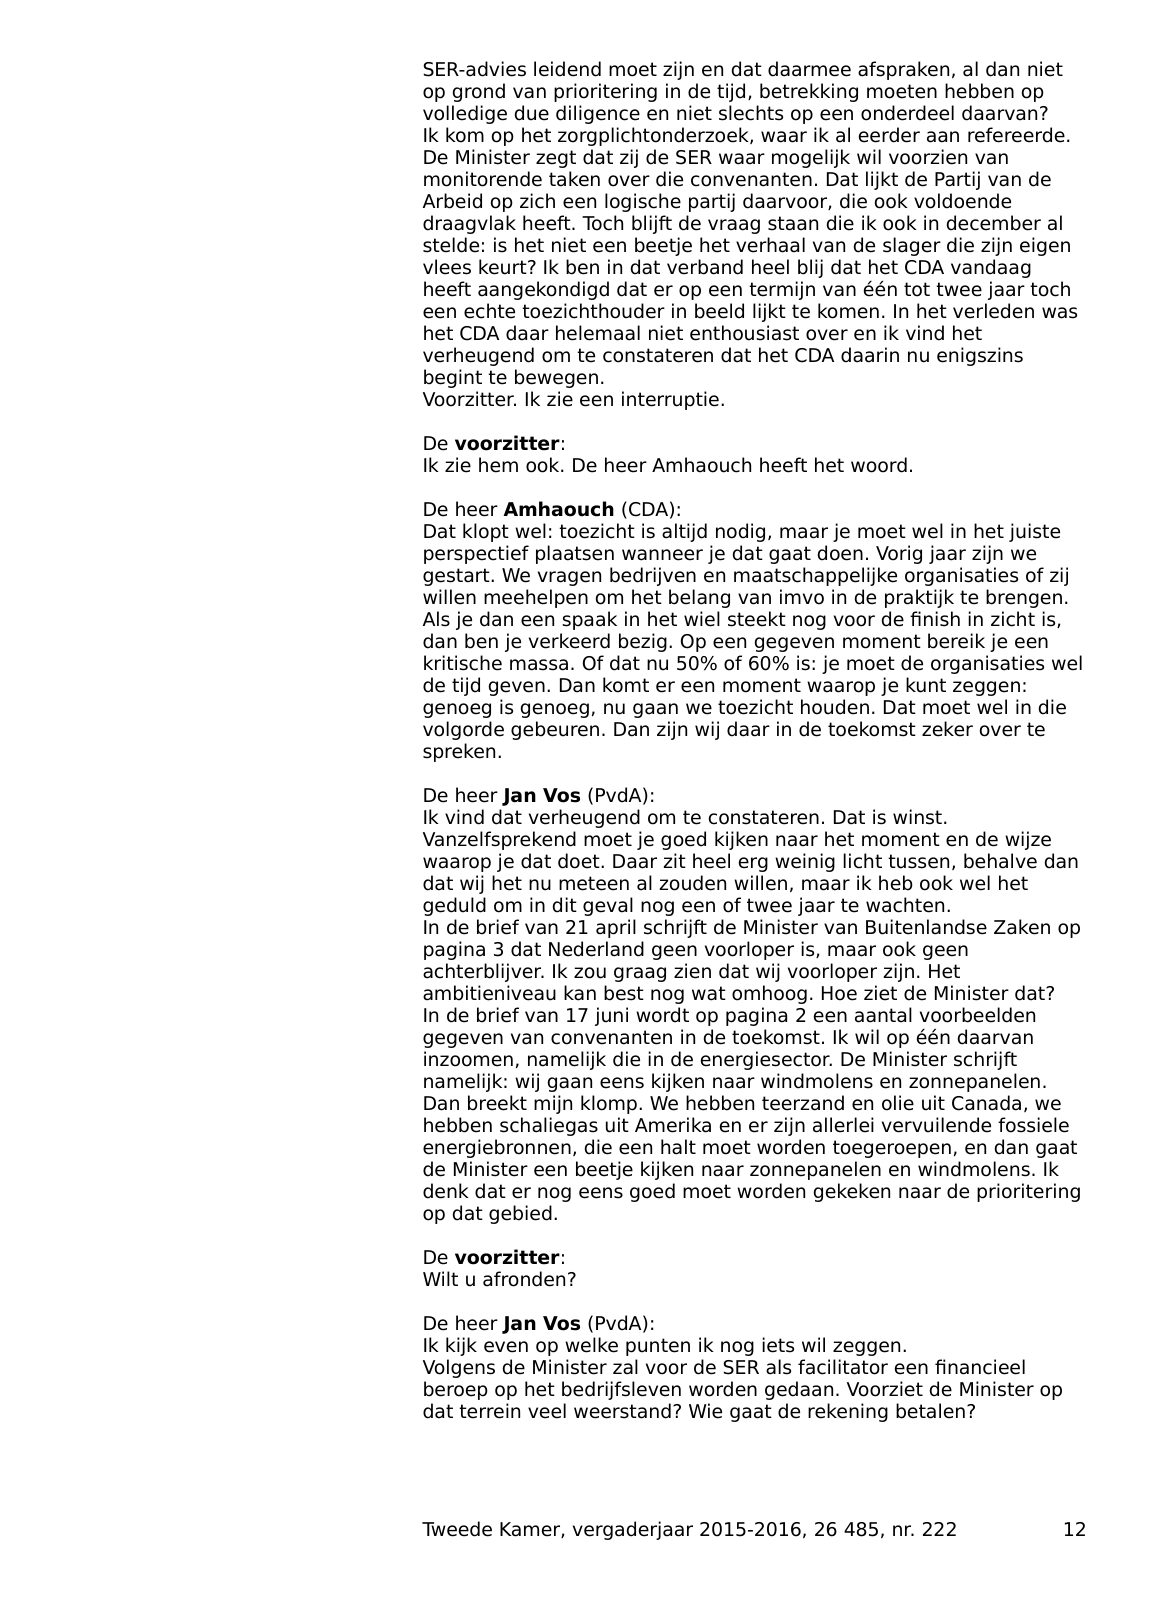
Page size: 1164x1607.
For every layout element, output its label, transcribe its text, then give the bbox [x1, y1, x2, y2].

text Ik kijk even op welke punten ik nog iets wil zeggen. [422, 1335, 1087, 1357]
text Ik kom op het zorgplichtonderzoek, waar ik al eerder aan refereerde. De Minister zegt dat zij de SER waar mogelijk wil voorzien van monitorende taken over die convenanten. Dat lijkt de Partij van de Arbeid op zich een logische partij daarvoor, die ook voldoende draagvlak heeft. Toch blijft de vraag staan die ik ook in december al stelde: is het niet een beetje het verhaal van de slager die zijn eigen vlees keurt? Ik ben in dat verband heel blij dat het CDA vandaag heeft aangekondigd dat er op een termijn van één tot twee jaar toch een echte toezichthouder in beeld lijkt te komen. In het verleden was het CDA daar helemaal niet enthousiast over en ik vind het verheugend om te constateren dat het CDA daarin nu enigszins begint te bewegen. [422, 125, 1087, 389]
text Volgens de Minister zal voor de SER als facilitator een financieel beroep op het bedrijfsleven worden gedaan. Voorziet de Minister op dat terrein veel weerstand? Wie gaat de rekening betalen? [422, 1357, 1087, 1423]
text In de brief van 17 juni wordt op pagina 2 een aantal voorbeelden gegeven van convenanten in de toekomst. Ik wil op één daarvan inzoomen, namelijk die in de energiesector. De Minister schrijft namelijk: wij gaan eens kijken naar windmolens en zonnepanelen. Dan breekt mijn klomp. We hebben teerzand en olie uit Canada, we hebben schaliegas uit Amerika en er zijn allerlei vervuilende fossiele energiebronnen, die een halt moet worden toegeroepen, en dan gaat de Minister een beetje kijken naar zonnepanelen en windmolens. Ik denk dat er nog eens goed moet worden gekeken naar de prioritering op dat gebied. [422, 1005, 1087, 1224]
text Dat klopt wel: toezicht is altijd nodig, maar je moet wel in het juiste perspectief plaatsen wanneer je dat gaat doen. Vorig jaar zijn we gestart. We vragen bedrijven en maatschappelijke organisaties of zij willen meehelpen om het belang van imvo in de praktijk te brengen. Als je dan een spaak in het wiel steekt nog voor de finish in zicht is, dan ben je verkeerd bezig. Op een gegeven moment bereik je een kritische massa. Of dat nu 50% of 60% is: je moet de organisaties wel de tijd geven. Dan komt er een moment waarop je kunt zeggen: genoeg is genoeg, nu gaan we toezicht houden. Dat moet wel in die volgorde gebeuren. Dan zijn wij daar in de toekomst zeker over te spreken. [422, 521, 1087, 763]
text De voorzitter: [422, 1247, 1087, 1269]
text De heer Jan Vos (PvdA): [422, 785, 1087, 807]
text De heer Amhaouch (CDA): [422, 499, 1087, 521]
text De heer Jan Vos (PvdA): [422, 1313, 1087, 1335]
text Ik zie hem ook. De heer Amhaouch heeft het woord. [422, 455, 1087, 477]
text In de brief van 21 april schrijft de Minister van Buitenlandse Zaken op pagina 3 dat Nederland geen voorloper is, maar ook geen achterblijver. Ik zou graag zien dat wij voorloper zijn. Het ambitieniveau kan best nog wat omhoog. Hoe ziet de Minister dat? [422, 917, 1087, 1005]
text Wilt u afronden? [422, 1269, 1087, 1291]
text De voorzitter: [422, 433, 1087, 455]
text Voorzitter. Ik zie een interruptie. [422, 389, 1087, 411]
text SER-advies leidend moet zijn en dat daarmee afspraken, al dan niet op grond van prioritering in de tijd, betrekking moeten hebben op volledige due diligence en niet slechts op een onderdeel daarvan? [422, 59, 1087, 125]
text Ik vind dat verheugend om te constateren. Dat is winst. Vanzelfsprekend moet je goed kijken naar het moment en de wijze waarop je dat doet. Daar zit heel erg weinig licht tussen, behalve dan dat wij het nu meteen al zouden willen, maar ik heb ook wel het geduld om in dit geval nog een of twee jaar te wachten. [422, 807, 1087, 917]
